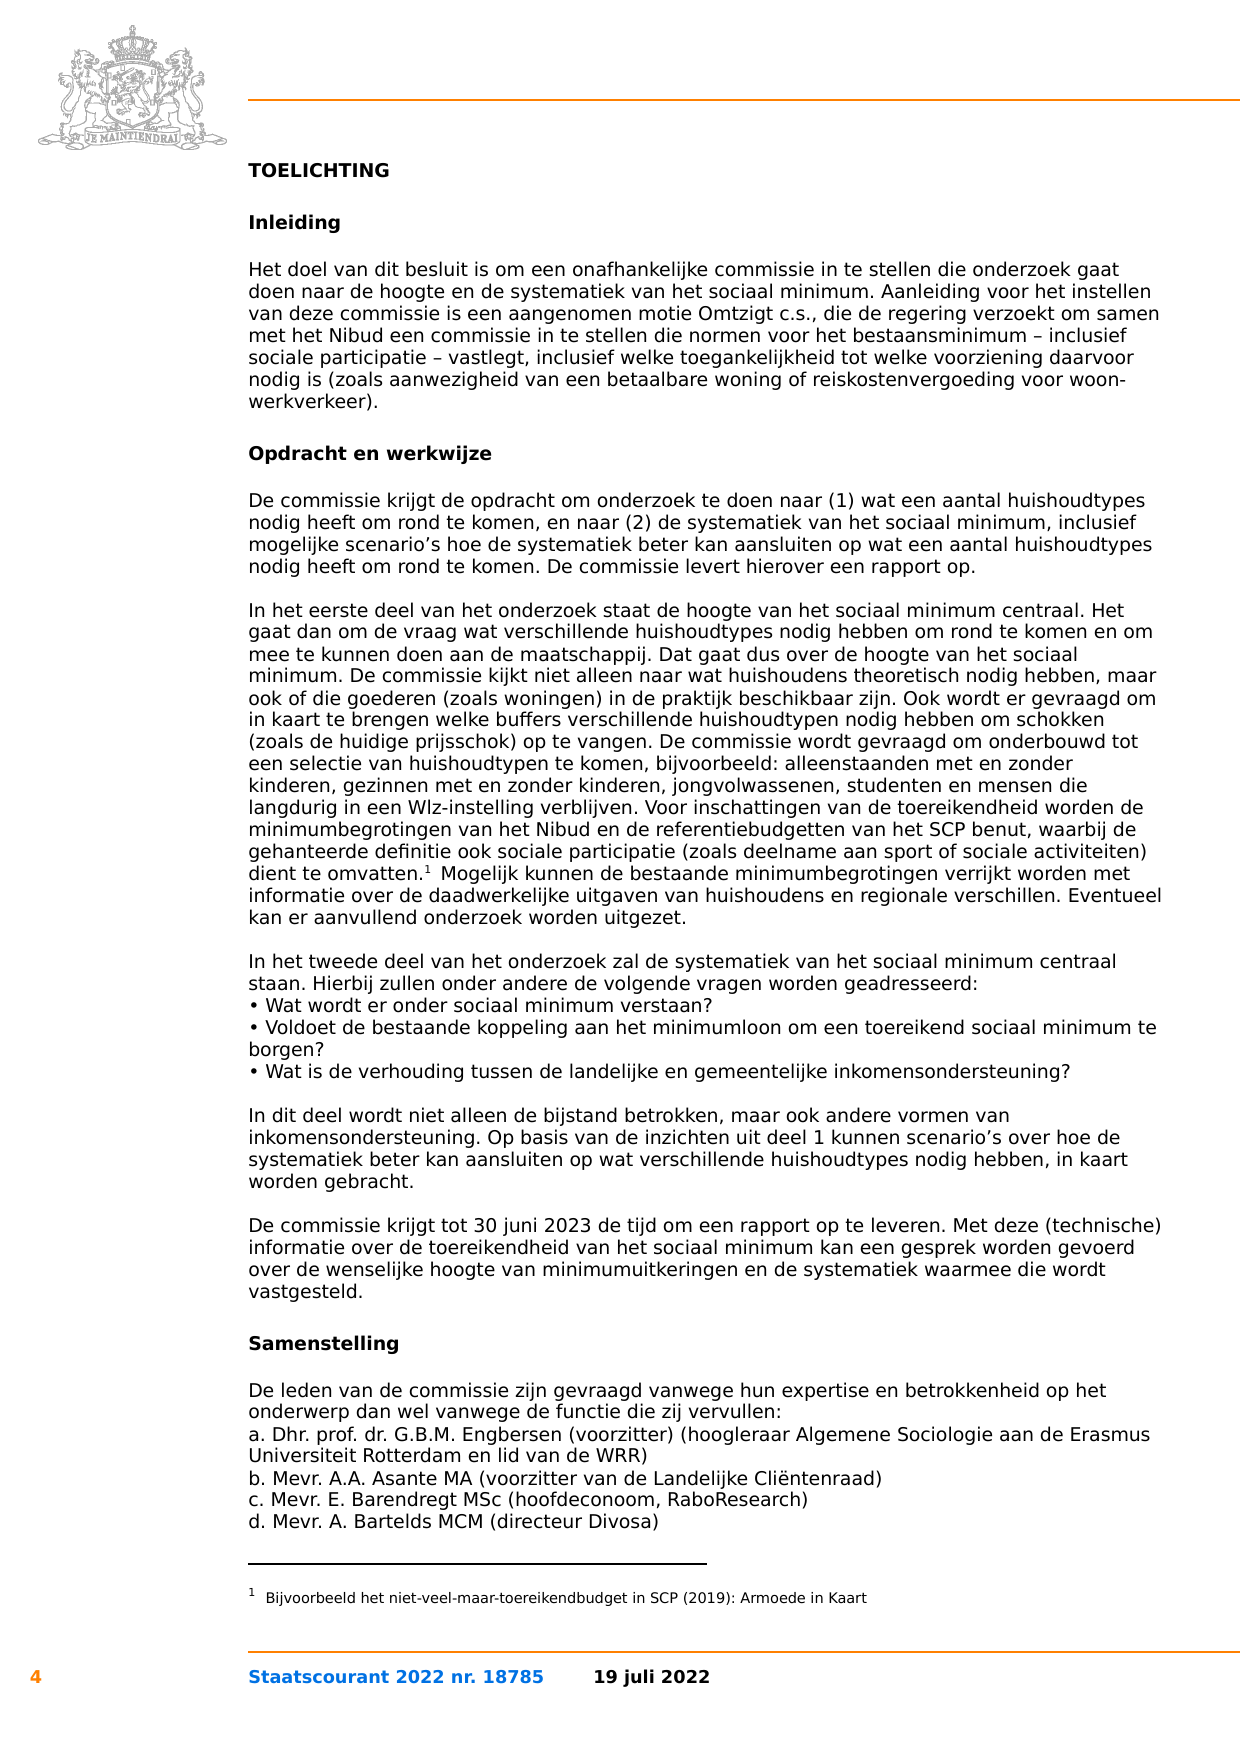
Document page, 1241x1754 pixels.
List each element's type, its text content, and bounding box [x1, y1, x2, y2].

text c. Mevr. E. Barendregt MSc (hoofdeconoom, RaboResearch) [248, 1489, 1163, 1511]
text Het doel van dit besluit is om een onafhankelijke commissie in te stellen die onderzoek gaat doen naar de hoogte en de systematiek van het sociaal minimum. Aanleiding voor het instellen van deze commissie is een aangenomen motie Omtzigt c.s., die de regering verzoekt om samen met het Nibud een commissie in te stellen die normen voor het bestaansminimum – inclusief sociale participatie – vastlegt, inclusief welke toegankelijkheid tot welke voorziening daarvoor nodig is (zoals aanwezigheid van een betaalbare woning of reiskostenvergoeding voor woon-werkverkeer). [248, 259, 1163, 413]
text • Voldoet de bestaande koppeling aan het minimumloon om een toereikend sociaal minimum te borgen? [248, 1017, 1163, 1061]
text In het eerste deel van het onderzoek staat de hoogte van het sociaal minimum centraal. Het gaat dan om de vraag wat verschillende huishoudtypes nodig hebben om rond te komen en om mee te kunnen doen aan de maatschappij. Dat gaat dus over de hoogte van het sociaal minimum. De commissie kijkt niet alleen naar wat huishoudens theoretisch nodig hebben, maar ook of die goederen (zoals woningen) in de praktijk beschikbaar zijn. Ook wordt er gevraagd om in kaart te brengen welke buffers verschillende huishoudtypen nodig hebben om schokken (zoals de huidige prijsschok) op te vangen. De commissie wordt gevraagd om onderbouwd tot een selectie van huishoudtypen te komen, bijvoorbeeld: alleenstaanden met en zonder kinderen, gezinnen met en zonder kinderen, jongvolwassenen, studenten en mensen die langdurig in een Wlz-instelling verblijven. Voor inschattingen van de toereikendheid worden de minimumbegrotingen van het Nibud en de referentiebudgetten van het SCP benut, waarbij de gehanteerde definitie ook sociale participatie (zoals deelname aan sport of sociale activiteiten) dient te omvatten. Mogelijk kunnen de bestaande minimumbegrotingen verrijkt worden met informatie over de daadwerkelijke uitgaven van huishoudens en regionale verschillen. Eventueel kan er aanvullend onderzoek worden uitgezet. [248, 599, 1163, 929]
text In het tweede deel van het onderzoek zal de systematiek van het sociaal minimum centraal staan. Hierbij zullen onder andere de volgende vragen worden geadresseerd: [248, 951, 1163, 995]
text Bijvoorbeeld het niet-veel-maar-toereikendbudget in SCP (2019): Armoede in Kaart [248, 1586, 1163, 1608]
subtitle Opdracht en werkwijze [248, 443, 1163, 465]
text De leden van de commissie zijn gevraagd vanwege hun expertise en betrokkenheid op het onderwerp dan wel vanwege de functie die zij vervullen: [248, 1379, 1163, 1423]
text De commissie krijgt de opdracht om onderzoek te doen naar (1) wat een aantal huishoudtypes nodig heeft om rond te komen, en naar (2) de systematiek van het sociaal minimum, inclusief mogelijke scenario’s hoe de systematiek beter kan aansluiten op wat een aantal huishoudtypes nodig heeft om rond te komen. De commissie levert hierover een rapport op. [248, 490, 1163, 578]
text • Wat is de verhouding tussen de landelijke en gemeentelijke inkomensondersteuning? [248, 1061, 1163, 1083]
picture [38, 25, 227, 150]
subtitle Samenstelling [248, 1332, 1163, 1354]
text b. Mevr. A.A. Asante MA (voorzitter van de Landelijke Cliëntenraad) [248, 1467, 1163, 1489]
text • Wat wordt er onder sociaal minimum verstaan? [248, 995, 1163, 1017]
subtitle TOELICHTING [248, 160, 1163, 182]
text d. Mevr. A. Bartelds MCM (directeur Divosa) [248, 1511, 1163, 1533]
text De commissie krijgt tot 30 juni 2023 de tijd om een rapport op te leveren. Met deze (technische) informatie over de toereikendheid van het sociaal minimum kan een gesprek worden gevoerd over de wenselijke hoogte van minimumuitkeringen en de systematiek waarmee die wordt vastgesteld. [248, 1214, 1163, 1302]
text In dit deel wordt niet alleen de bijstand betrokken, maar ook andere vormen van inkomensondersteuning. Op basis van de inzichten uit deel 1 kunnen scenario’s over hoe de systematiek beter kan aansluiten op wat verschillende huishoudtypes nodig hebben, in kaart worden gebracht. [248, 1105, 1163, 1193]
subtitle Inleiding [248, 212, 1163, 234]
text a. Dhr. prof. dr. G.B.M. Engbersen (voorzitter) (hoogleraar Algemene Sociologie aan de Erasmus Universiteit Rotterdam en lid van de WRR) [248, 1423, 1163, 1467]
